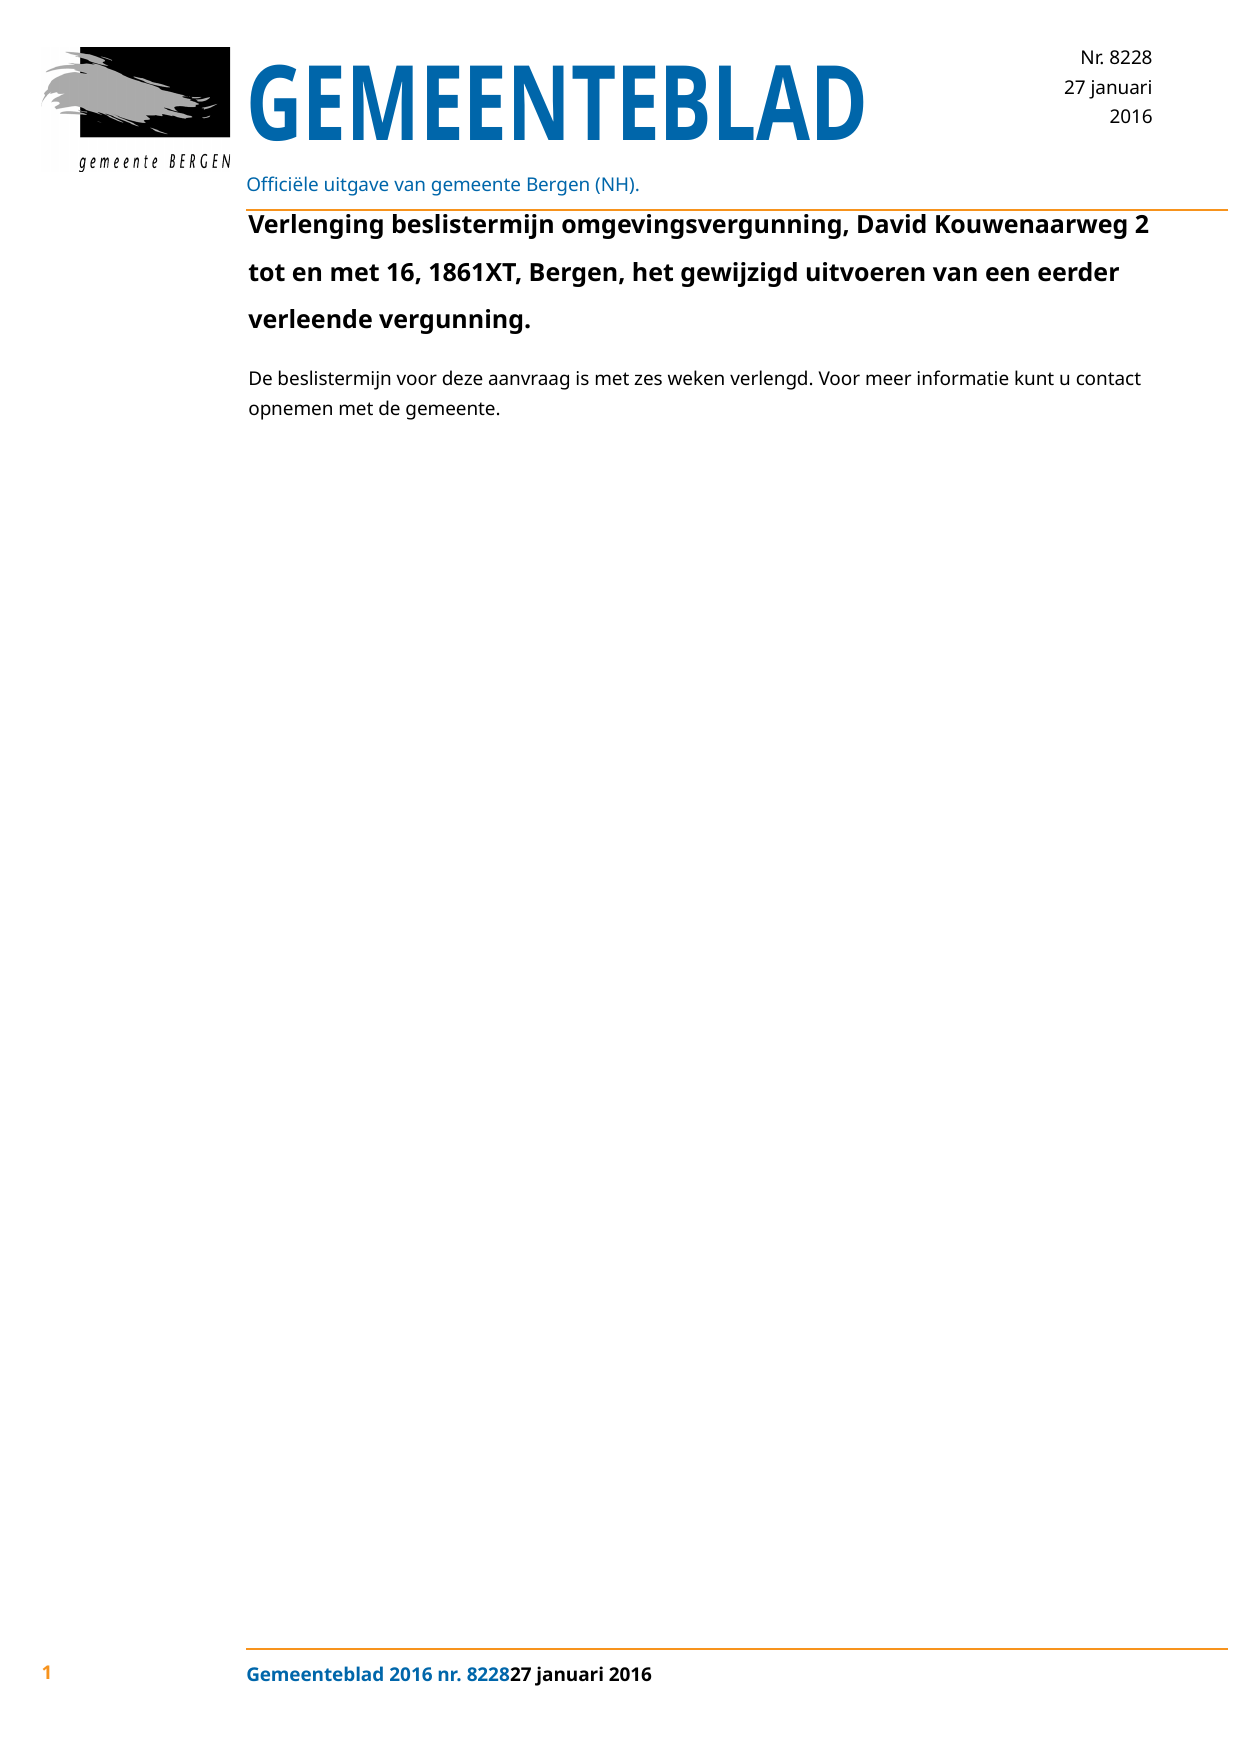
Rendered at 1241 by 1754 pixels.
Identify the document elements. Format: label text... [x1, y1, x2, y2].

picture [41, 47, 231, 172]
text De beslistermijn voor deze aanvraag is met zes weken verlengd. Voor meer informatie kunt u contact opnemen met de gemeente. [248, 366, 1152, 421]
text Verlenging beslistermijn omgevingsvergunning, David Kouwenaarweg 2 tot en met 16, 1861XT, Bergen, het gewijzigd uitvoeren van een eerder verleende vergunning. [248, 211, 1152, 336]
